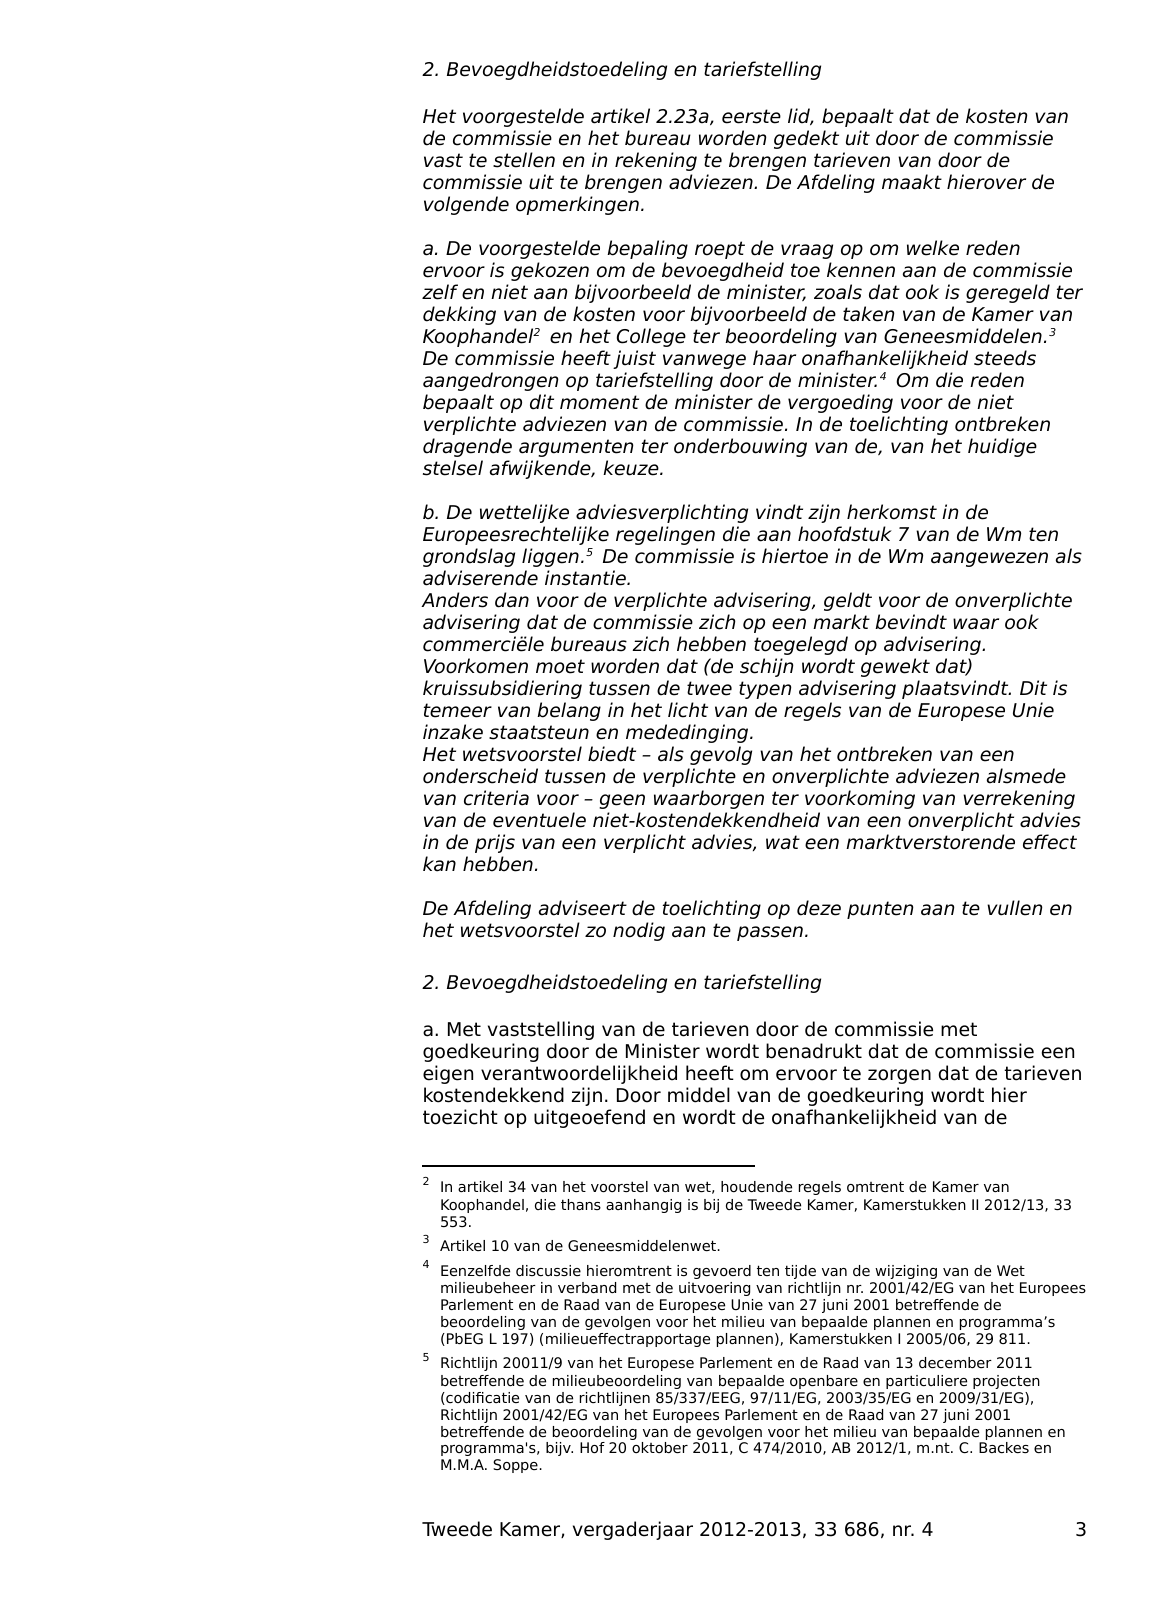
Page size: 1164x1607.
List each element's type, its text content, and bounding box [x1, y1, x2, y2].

text Artikel 10 van de Geneesmiddelenwet. [422, 1233, 1087, 1256]
text Eenzelfde discussie hieromtrent is gevoerd ten tijde van de wijziging van de Wet milieubeheer in verband met de uitvoering van richtlijn nr. 2001/42/EG van het Europees Parlement en de Raad van de Europese Unie van 27 juni 2001 betreffende de beoordeling van de gevolgen voor het milieu van bepaalde plannen en programma’s (PbEG L 197) (milieueffectrapportage plannen), Kamerstukken I 2005/06, 29 811. [422, 1258, 1087, 1348]
text Anders dan voor de verplichte advisering, geldt voor de onverplichte advisering dat de commissie zich op een markt bevindt waar ook commerciële bureaus zich hebben toegelegd op advisering. Voorkomen moet worden dat (de schijn wordt gewekt dat) kruissubsidiering tussen de twee typen advisering plaatsvindt. Dit is temeer van belang in het licht van de regels van de Europese Unie inzake staatsteun en mededinging. [422, 590, 1087, 744]
text a. Met vaststelling van de tarieven door de commissie met goedkeuring door de Minister wordt benadrukt dat de commissie een eigen verantwoordelijkheid heeft om ervoor te zorgen dat de tarieven kostendekkend zijn. Door middel van de goedkeuring wordt hier toezicht op uitgeoefend en wordt de onafhankelijkheid van de [422, 1019, 1087, 1129]
text Het voorgestelde artikel 2.23a, eerste lid, bepaalt dat de kosten van de commissie en het bureau worden gedekt uit door de commissie vast te stellen en in rekening te brengen tarieven van door de commissie uit te brengen adviezen. De Afdeling maakt hierover de volgende opmerkingen. [422, 106, 1087, 216]
text Het wetsvoorstel biedt – als gevolg van het ontbreken van een onderscheid tussen de verplichte en onverplichte adviezen alsmede van criteria voor – geen waarborgen ter voorkoming van verrekening van de eventuele niet-kostendekkendheid van een onverplicht advies in de prijs van een verplicht advies, wat een marktverstorende effect kan hebben. [422, 744, 1087, 876]
text De Afdeling adviseert de toelichting op deze punten aan te vullen en het wetsvoorstel zo nodig aan te passen. [422, 898, 1087, 942]
subtitle 2. Bevoegdheidstoedeling en tariefstelling [422, 59, 1087, 81]
subtitle 2. Bevoegdheidstoedeling en tariefstelling [422, 972, 1087, 994]
text In artikel 34 van het voorstel van wet, houdende regels omtrent de Kamer van Koophandel, die thans aanhangig is bij de Tweede Kamer, Kamerstukken II 2012/13, 33 553. [422, 1175, 1087, 1231]
text a. De voorgestelde bepaling roept de vraag op om welke reden ervoor is gekozen om de bevoegdheid toe kennen aan de commissie zelf en niet aan bijvoorbeeld de minister, zoals dat ook is geregeld ter dekking van de kosten voor bijvoorbeeld de taken van de Kamer van Koophandel en het College ter beoordeling van Geneesmiddelen. De commissie heeft juist vanwege haar onafhankelijkheid steeds aangedrongen op tariefstelling door de minister. Om die reden bepaalt op dit moment de minister de vergoeding voor de niet verplichte adviezen van de commissie. In de toelichting ontbreken dragende argumenten ter onderbouwing van de, van het huidige stelsel afwijkende, keuze. [422, 238, 1087, 480]
text b. De wettelijke adviesverplichting vindt zijn herkomst in de Europeesrechtelijke regelingen die aan hoofdstuk 7 van de Wm ten grondslag liggen. De commissie is hiertoe in de Wm aangewezen als adviserende instantie. [422, 502, 1087, 590]
text Richtlijn 20011/9 van het Europese Parlement en de Raad van 13 december 2011 betreffende de milieubeoordeling van bepaalde openbare en particuliere projecten (codificatie van de richtlijnen 85/337/EEG, 97/11/EG, 2003/35/EG en 2009/31/EG), Richtlijn 2001/42/EG van het Europees Parlement en de Raad van 27 juni 2001 betreffende de beoordeling van de gevolgen voor het milieu van bepaalde plannen en programma's, bijv. Hof 20 oktober 2011, C 474/2010, AB 2012/1, m.nt. C. Backes en M.M.A. Soppe. [422, 1351, 1087, 1474]
